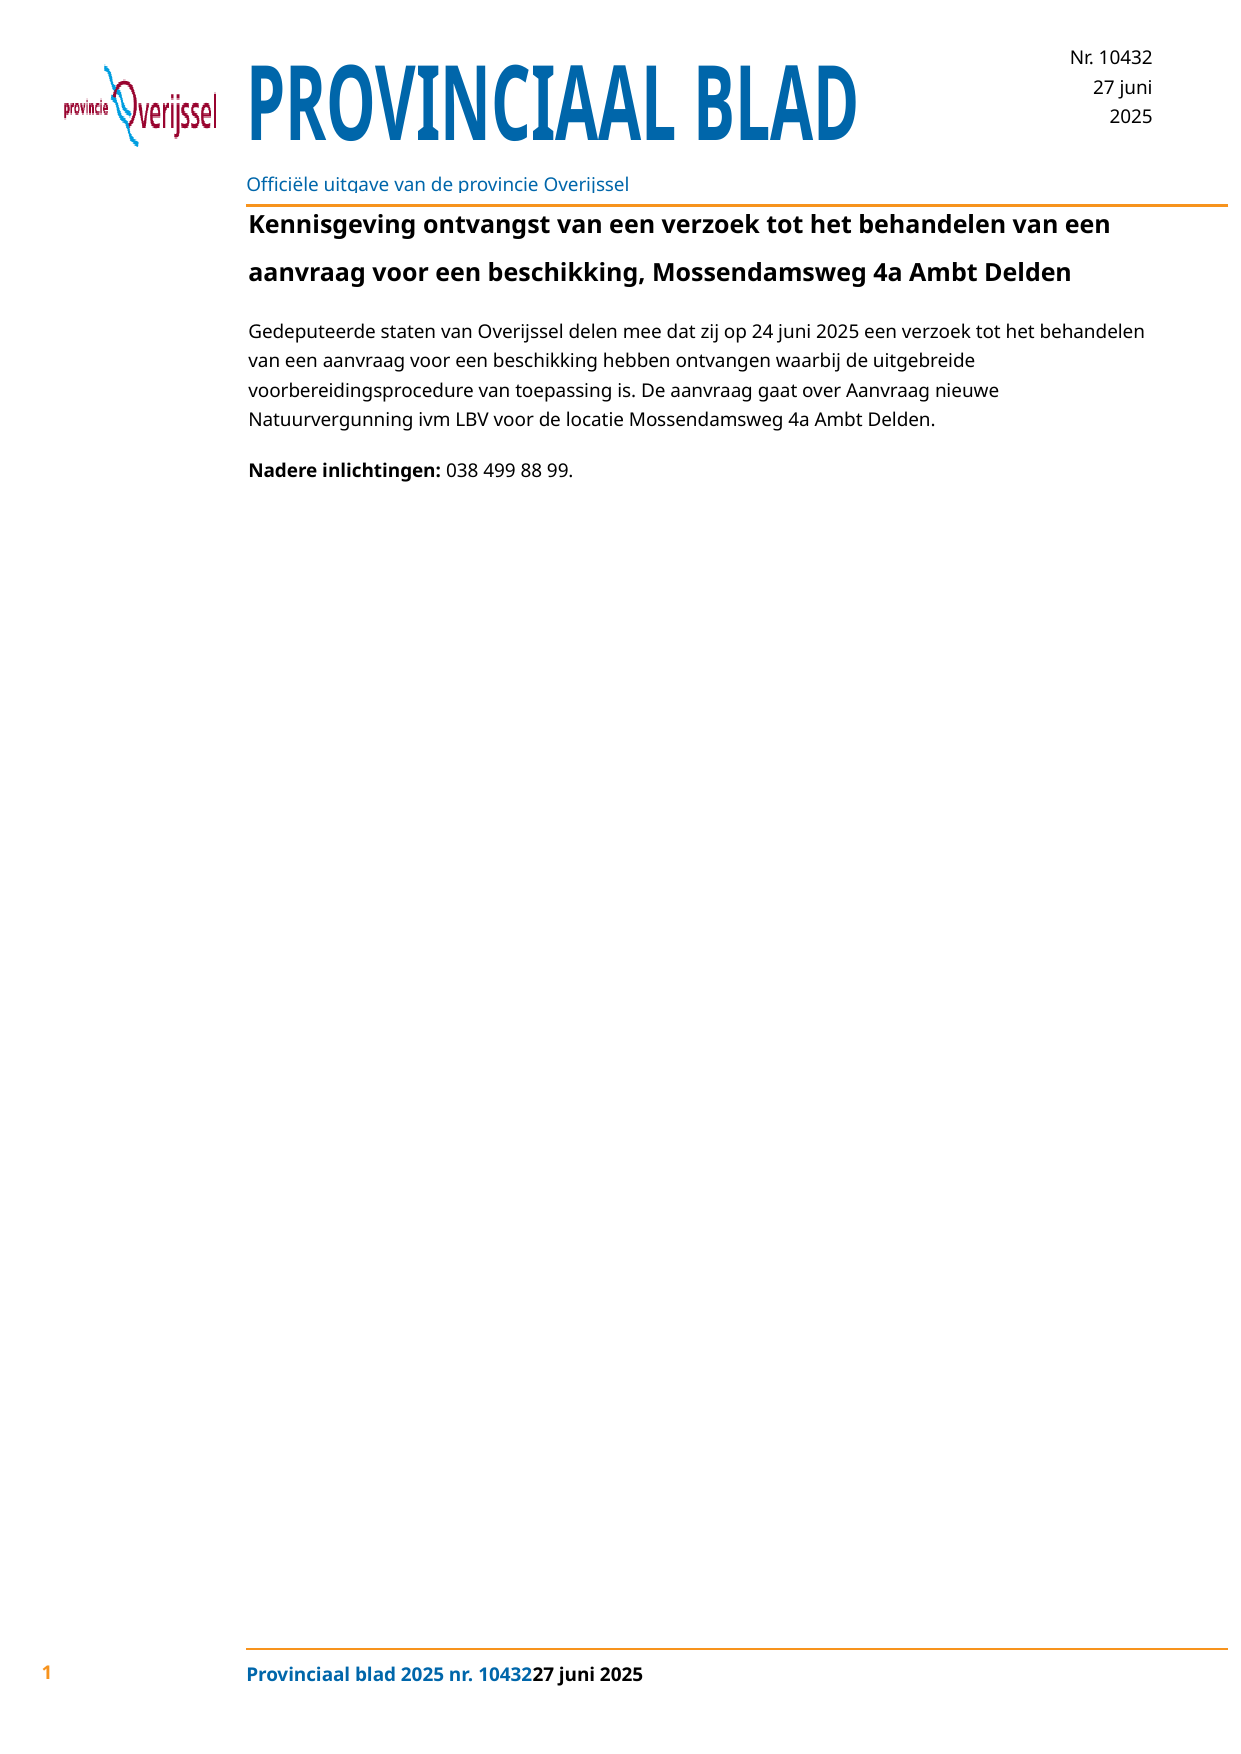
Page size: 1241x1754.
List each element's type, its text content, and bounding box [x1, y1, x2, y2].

text Nadere inlichtingen: 038 499 88 99. [248, 457, 1152, 483]
picture [41, 47, 231, 172]
text Kennisgeving ontvangst van een verzoek tot het behandelen van een aanvraag voor een beschikking, Mossendamsweg 4a Ambt Delden [248, 207, 1152, 288]
text Gedeputeerde staten van Overijssel delen mee dat zij op 24 juni 2025 een verzoek tot het behandelen van een aanvraag voor een beschikking hebben ontvangen waarbij de uitgebreide voorbereidingsprocedure van toepassing is. De aanvraag gaat over Aanvraag nieuwe Natuurvergunning ivm LBV voor de locatie Mossendamsweg 4a Ambt Delden. [248, 318, 1152, 432]
